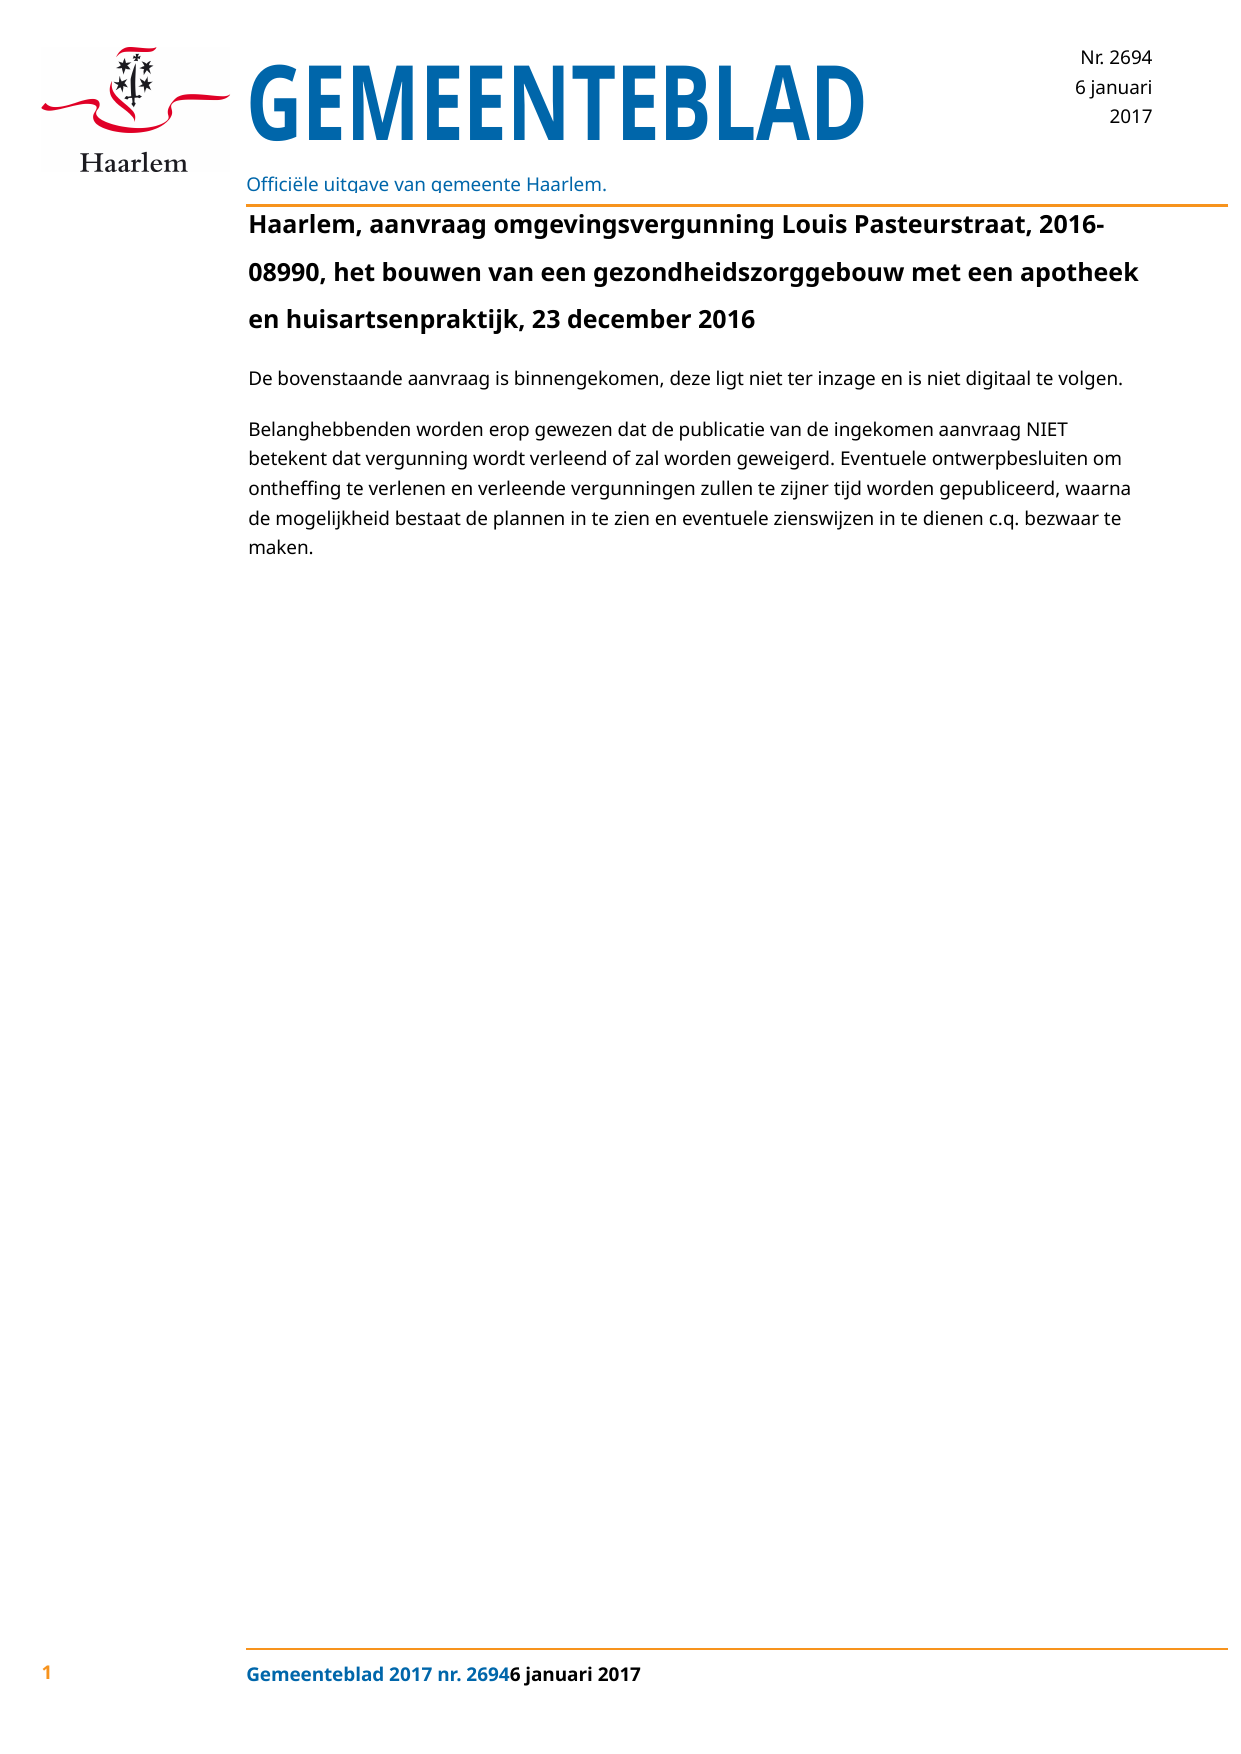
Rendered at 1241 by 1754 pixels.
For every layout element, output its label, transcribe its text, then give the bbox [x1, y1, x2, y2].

text De bovenstaande aanvraag is binnengekomen, deze ligt niet ter inzage en is niet digitaal te volgen. [248, 366, 1152, 391]
text Haarlem, aanvraag omgevingsvergunning Louis Pasteurstraat, 2016-08990, het bouwen van een gezondheidszorggebouw met een apotheek en huisartsenpraktijk, 23 december 2016 [248, 207, 1152, 336]
picture [41, 47, 231, 172]
text Belanghebbenden worden erop gewezen dat de publicatie van de ingekomen aanvraag NIET betekent dat vergunning wordt verleend of zal worden geweigerd. Eventuele ontwerpbesluiten om ontheffing te verlenen en verleende vergunningen zullen te zijner tijd worden gepubliceerd, waarna de mogelijkheid bestaat de plannen in te zien en eventuele zienswijzen in te dienen c.q. bezwaar te maken. [248, 416, 1152, 560]
